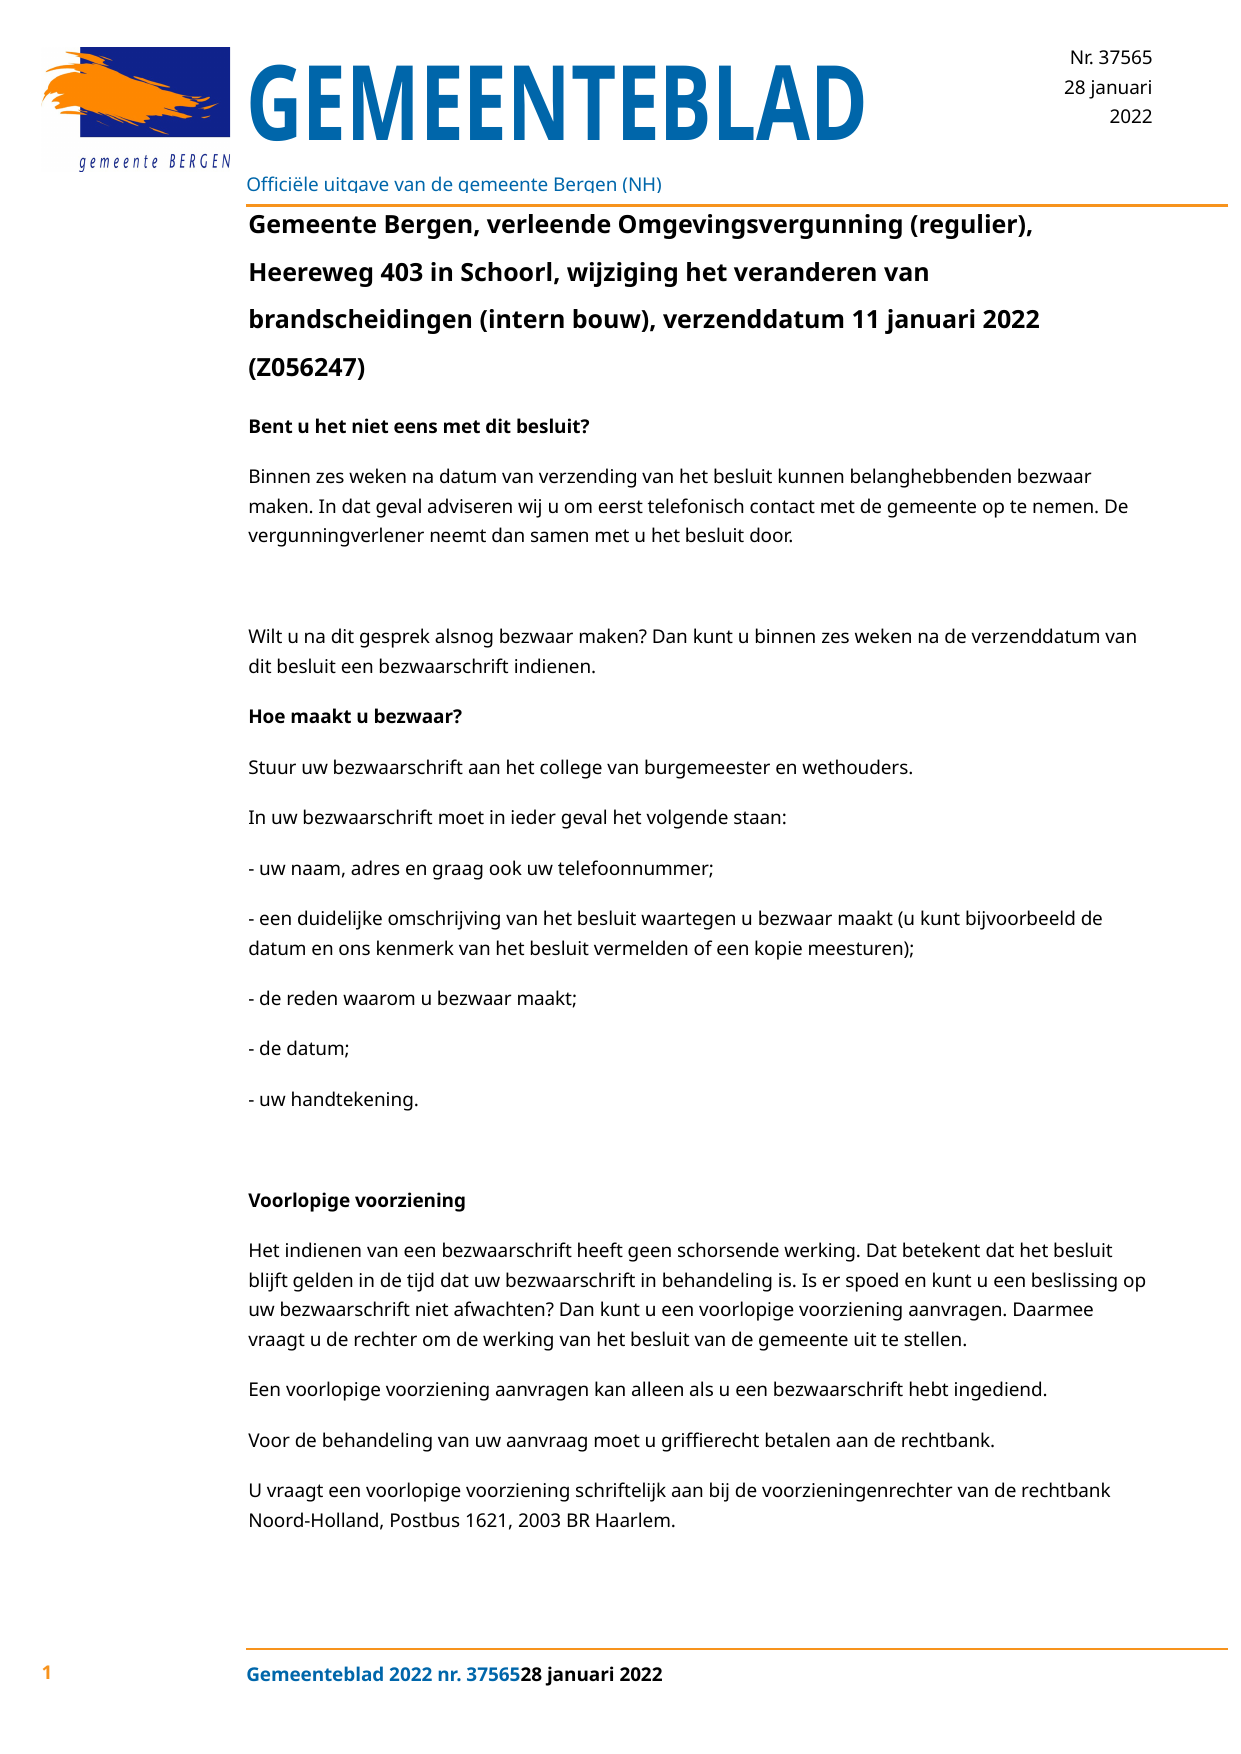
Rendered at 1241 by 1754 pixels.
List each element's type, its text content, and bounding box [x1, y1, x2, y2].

text Het indienen van een bezwaarschrift heeft geen schorsende werking. Dat betekent dat het besluit blijft gelden in de tijd dat uw bezwaarschrift in behandeling is. Is er spoed en kunt u een beslissing op uw bezwaarschrift niet afwachten? Dan kunt u een voorlopige voorziening aanvragen. Daarmee vraagt u de rechter om de werking van het besluit van de gemeente uit te stellen. [248, 1237, 1152, 1352]
text In uw bezwaarschrift moet in ieder geval het volgende staan: [248, 804, 1152, 830]
text - de reden waarom u bezwaar maakt; [248, 985, 1152, 1011]
text U vraagt een voorlopige voorziening schriftelijk aan bij de voorzieningenrechter van de rechtbank Noord-Holland, Postbus 1621, 2003 BR Haarlem. [248, 1477, 1152, 1533]
text Gemeente Bergen, verleende Omgevingsvergunning (regulier), Heereweg 403 in Schoorl, wijziging het veranderen van brandscheidingen (intern bouw), verzenddatum 11 januari 2022 (Z056247) [248, 207, 1152, 384]
text - uw naam, adres en graag ook uw telefoonnummer; [248, 855, 1152, 881]
picture [41, 47, 231, 172]
text Voor de behandeling van uw aanvraag moet u griffierecht betalen aan de rechtbank. [248, 1427, 1152, 1453]
text Binnen zes weken na datum van verzending van het besluit kunnen belanghebbenden bezwaar maken. In dat geval adviseren wij u om eerst telefonisch contact met de gemeente op te nemen. De vergunningverlener neemt dan samen met u het besluit door. [248, 463, 1152, 548]
text Bent u het niet eens met dit besluit? [248, 413, 1152, 439]
text - uw handtekening. [248, 1086, 1152, 1112]
text - een duidelijke omschrijving van het besluit waartegen u bezwaar maakt (u kunt bijvoorbeeld de datum en ons kenmerk van het besluit vermelden of een kopie meesturen); [248, 905, 1152, 961]
text Een voorlopige voorziening aanvragen kan alleen als u een bezwaarschrift hebt ingediend. [248, 1376, 1152, 1402]
text - de datum; [248, 1036, 1152, 1061]
text Voorlopige voorziening [248, 1187, 1152, 1213]
text Stuur uw bezwaarschrift aan het college van burgemeester en wethouders. [248, 754, 1152, 780]
text Hoe maakt u bezwaar? [248, 703, 1152, 729]
text Wilt u na dit gesprek alsnog bezwaar maken? Dan kunt u binnen zes weken na de verzenddatum van dit besluit een bezwaarschrift indienen. [248, 623, 1152, 679]
